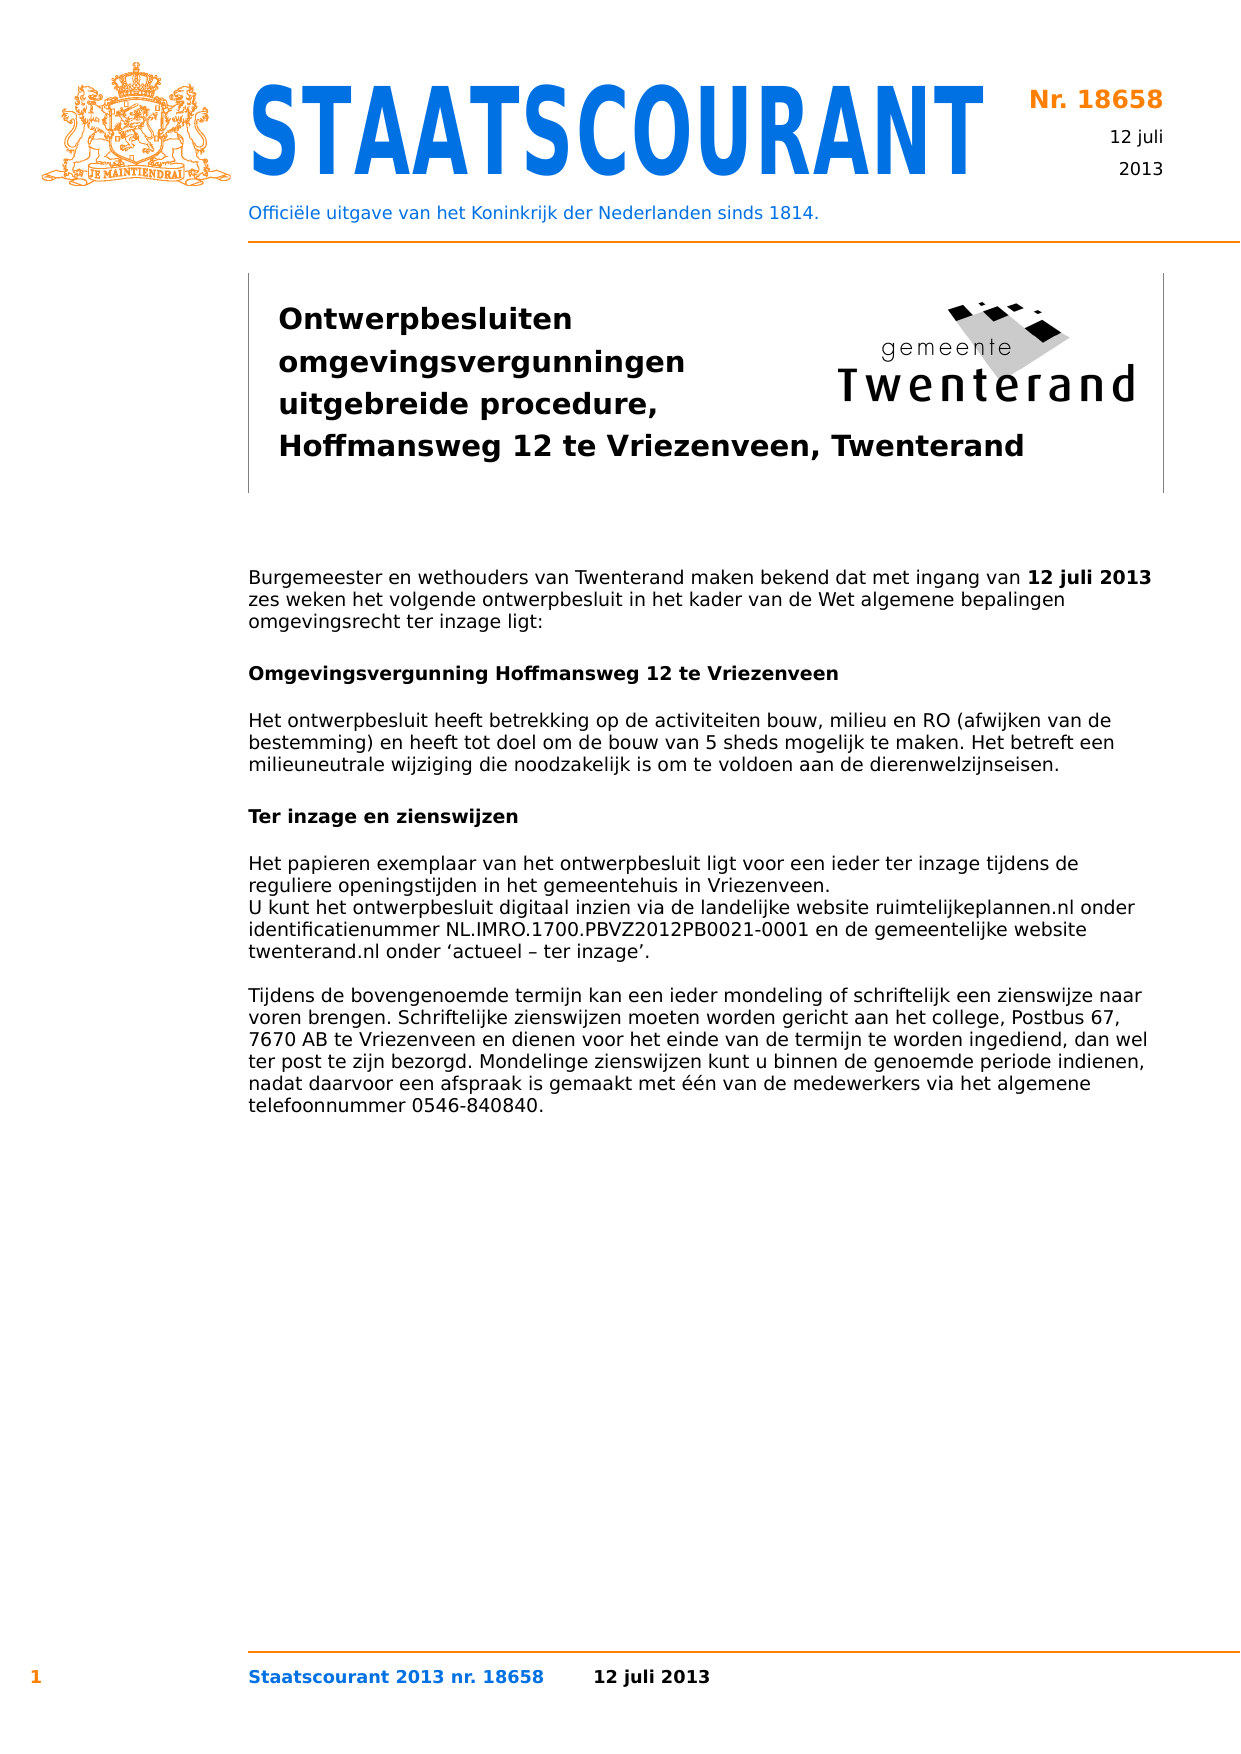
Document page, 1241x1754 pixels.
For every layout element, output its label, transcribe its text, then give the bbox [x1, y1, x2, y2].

text Het papieren exemplaar van het ontwerpbesluit ligt voor een ieder ter inzage tijdens de reguliere openingstijden in het gemeentehuis in Vriezenveen. [248, 853, 1163, 897]
subtitle Ter inzage en zienswijzen [248, 806, 1163, 828]
table_cell 12 juli [998, 121, 1240, 153]
picture [838, 302, 1134, 403]
table_header [25, 62, 248, 241]
picture [41, 62, 231, 186]
subtitle Omgevingsvergunning Hoffmansweg 12 te Vriezenveen [248, 663, 1163, 685]
table_cell 2013 [998, 153, 1240, 203]
table_header Nr. 18658 [998, 62, 1240, 121]
text U kunt het ontwerpbesluit digitaal inzien via de landelijke website ruimtelijkeplannen.nl onder identificatienummer NL.IMRO.1700.PBVZ2012PB0021-0001 en de gemeentelijke website twenterand.nl onder ‘actueel – ter inzage’. [248, 897, 1163, 963]
table_cell Officiële uitgave van het Koninkrijk der Nederlanden sinds 1814. [248, 203, 1240, 241]
table_header STAATSCOURANT [248, 62, 998, 203]
subtitle Ontwerpbesluiten omgevingsvergunningen uitgebreide procedure, Hoffmansweg 12 te Vriezenveen, Twenterand [249, 273, 1163, 493]
text Burgemeester en wethouders van Twenterand maken bekend dat met ingang van 12 juli 2013 zes weken het volgende ontwerpbesluit in het kader van de Wet algemene bepalingen omgevingsrecht ter inzage ligt: [248, 567, 1163, 633]
text Het ontwerpbesluit heeft betrekking op de activiteiten bouw, milieu en RO (afwijken van de bestemming) en heeft tot doel om de bouw van 5 sheds mogelijk te maken. Het betreft een milieuneutrale wijziging die noodzakelijk is om te voldoen aan de dierenwelzijnseisen. [248, 710, 1163, 776]
text Tijdens de bovengenoemde termijn kan een ieder mondeling of schriftelijk een zienswijze naar voren brengen. Schriftelijke zienswijzen moeten worden gericht aan het college, Postbus 67, 7670 AB te Vriezenveen en dienen voor het einde van de termijn te worden ingediend, dan wel ter post te zijn bezorgd. Mondelinge zienswijzen kunt u binnen de genoemde periode indienen, nadat daarvoor een afspraak is gemaakt met één van de medewerkers via het algemene telefoonnummer 0546-840840. [248, 985, 1163, 1117]
